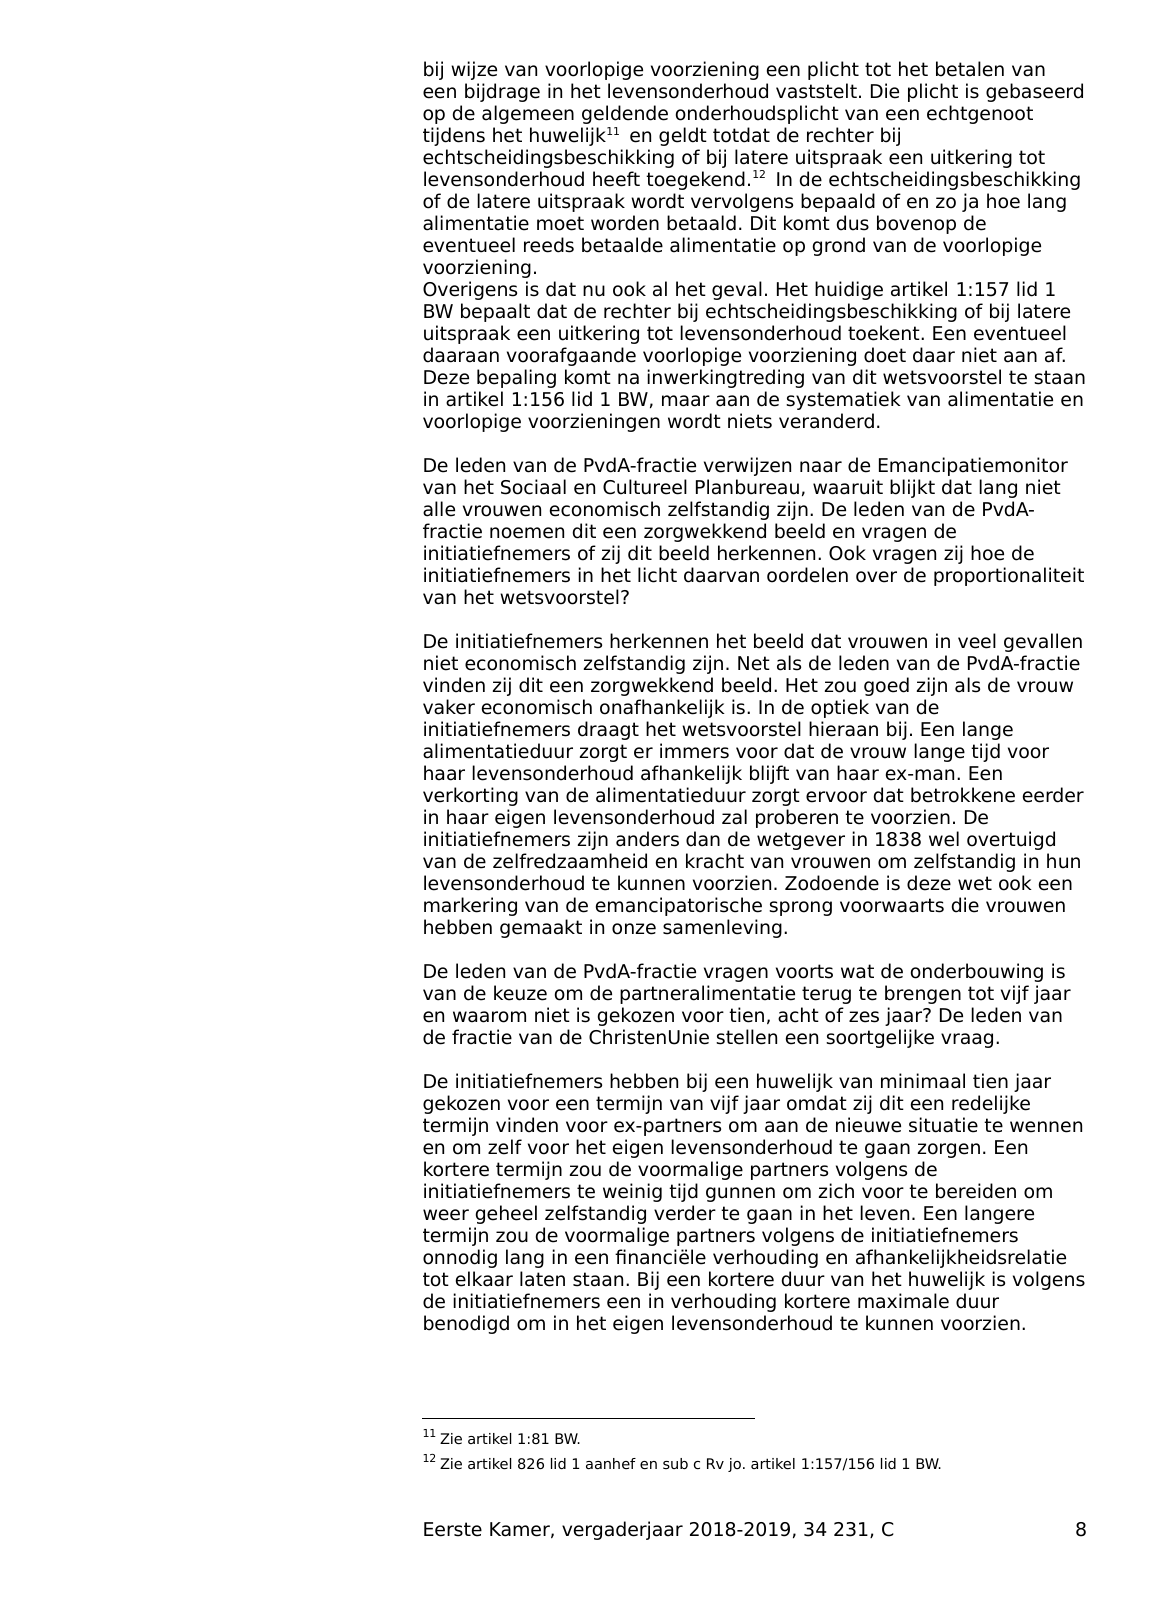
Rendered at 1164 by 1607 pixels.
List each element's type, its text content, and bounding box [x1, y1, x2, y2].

text Overigens is dat nu ook al het geval. Het huidige artikel 1:157 lid 1 BW bepaalt dat de rechter bij echtscheidingsbeschikking of bij latere uitspraak een uitkering tot levensonderhoud toekent. Een eventueel daaraan voorafgaande voorlopige voorziening doet daar niet aan af. Deze bepaling komt na inwerkingtreding van dit wetsvoorstel te staan in artikel 1:156 lid 1 BW, maar aan de systematiek van alimentatie en voorlopige voorzieningen wordt niets veranderd. [422, 279, 1087, 433]
text De initiatiefnemers hebben bij een huwelijk van minimaal tien jaar gekozen voor een termijn van vijf jaar omdat zij dit een redelijke termijn vinden voor ex-partners om aan de nieuwe situatie te wennen en om zelf voor het eigen levensonderhoud te gaan zorgen. Een kortere termijn zou de voormalige partners volgens de initiatiefnemers te weinig tijd gunnen om zich voor te bereiden om weer geheel zelfstandig verder te gaan in het leven. Een langere termijn zou de voormalige partners volgens de initiatiefnemers onnodig lang in een financiële verhouding en afhankelijkheidsrelatie tot elkaar laten staan. Bij een kortere duur van het huwelijk is volgens de initiatiefnemers een in verhouding kortere maximale duur benodigd om in het eigen levensonderhoud te kunnen voorzien. [422, 1071, 1087, 1335]
text De leden van de PvdA-fractie vragen voorts wat de onderbouwing is van de keuze om de partneralimentatie terug te brengen tot vijf jaar en waarom niet is gekozen voor tien, acht of zes jaar? De leden van de fractie van de ChristenUnie stellen een soortgelijke vraag. [422, 961, 1087, 1049]
text Zie artikel 826 lid 1 aanhef en sub c Rv jo. artikel 1:157/156 lid 1 BW. [422, 1452, 1087, 1474]
text De initiatiefnemers herkennen het beeld dat vrouwen in veel gevallen niet economisch zelfstandig zijn. Net als de leden van de PvdA-fractie vinden zij dit een zorgwekkend beeld. Het zou goed zijn als de vrouw vaker economisch onafhankelijk is. In de optiek van de initiatiefnemers draagt het wetsvoorstel hieraan bij. Een lange alimentatieduur zorgt er immers voor dat de vrouw lange tijd voor haar levensonderhoud afhankelijk blijft van haar ex-man. Een verkorting van de alimentatieduur zorgt ervoor dat betrokkene eerder in haar eigen levensonderhoud zal proberen te voorzien. De initiatiefnemers zijn anders dan de wetgever in 1838 wel overtuigd van de zelfredzaamheid en kracht van vrouwen om zelfstandig in hun levensonderhoud te kunnen voorzien. Zodoende is deze wet ook een markering van de emancipatorische sprong voorwaarts die vrouwen hebben gemaakt in onze samenleving. [422, 631, 1087, 939]
text De leden van de PvdA-fractie verwijzen naar de Emancipatiemonitor van het Sociaal en Cultureel Planbureau, waaruit blijkt dat lang niet alle vrouwen economisch zelfstandig zijn. De leden van de PvdA-fractie noemen dit een zorgwekkend beeld en vragen de initiatiefnemers of zij dit beeld herkennen. Ook vragen zij hoe de initiatiefnemers in het licht daarvan oordelen over de proportionaliteit van het wetsvoorstel? [422, 455, 1087, 609]
text bij wijze van voorlopige voorziening een plicht tot het betalen van een bijdrage in het levensonderhoud vaststelt. Die plicht is gebaseerd op de algemeen geldende onderhoudsplicht van een echtgenoot tijdens het huwelijk en geldt totdat de rechter bij echtscheidingsbeschikking of bij latere uitspraak een uitkering tot levensonderhoud heeft toegekend. In de echtscheidingsbeschikking of de latere uitspraak wordt vervolgens bepaald of en zo ja hoe lang alimentatie moet worden betaald. Dit komt dus bovenop de eventueel reeds betaalde alimentatie op grond van de voorlopige voorziening. [422, 59, 1087, 279]
text Zie artikel 1:81 BW. [422, 1427, 1087, 1449]
